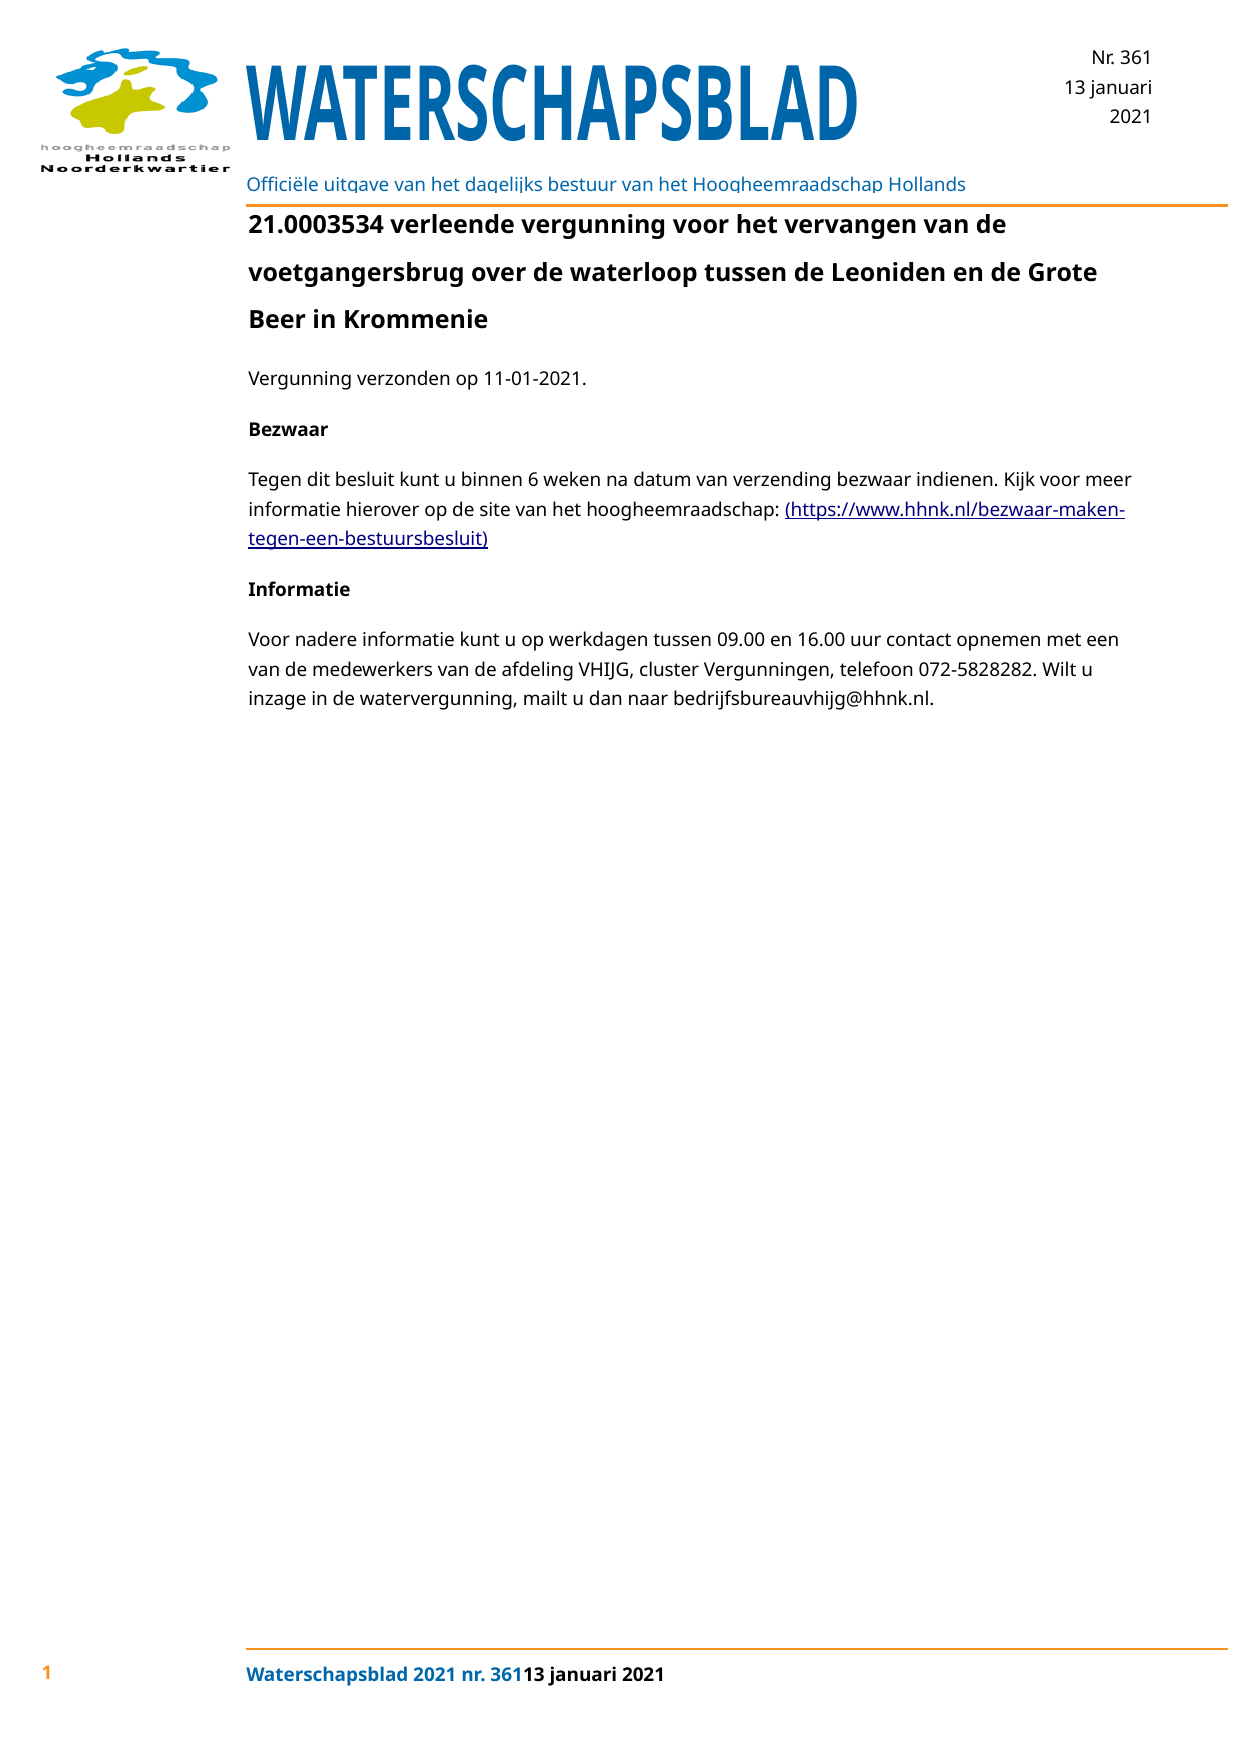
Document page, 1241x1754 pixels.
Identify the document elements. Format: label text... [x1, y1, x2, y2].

text Vergunning verzonden op 11-01-2021. [248, 366, 1152, 391]
text Voor nadere informatie kunt u op werkdagen tussen 09.00 en 16.00 uur contact opnemen met een van de medewerkers van de afdeling VHIJG, cluster Vergunningen, telefoon 072-5828282. Wilt u inzage in de watervergunning, mailt u dan naar bedrijfsbureauvhijg@hhnk.nl. [248, 626, 1152, 711]
picture [41, 47, 231, 172]
text Tegen dit besluit kunt u binnen 6 weken na datum van verzending bezwaar indienen. Kijk voor meer informatie hierover op de site van het hoogheemraadschap: (https://www.hhnk.nl/bezwaar-maken-tegen-een-bestuursbesluit) [248, 466, 1152, 551]
text 21.0003534 verleende vergunning voor het vervangen van de voetgangersbrug over de waterloop tussen de Leoniden en de Grote Beer in Krommenie [248, 207, 1152, 336]
text Informatie [248, 576, 1152, 602]
text Bezwaar [248, 416, 1152, 442]
